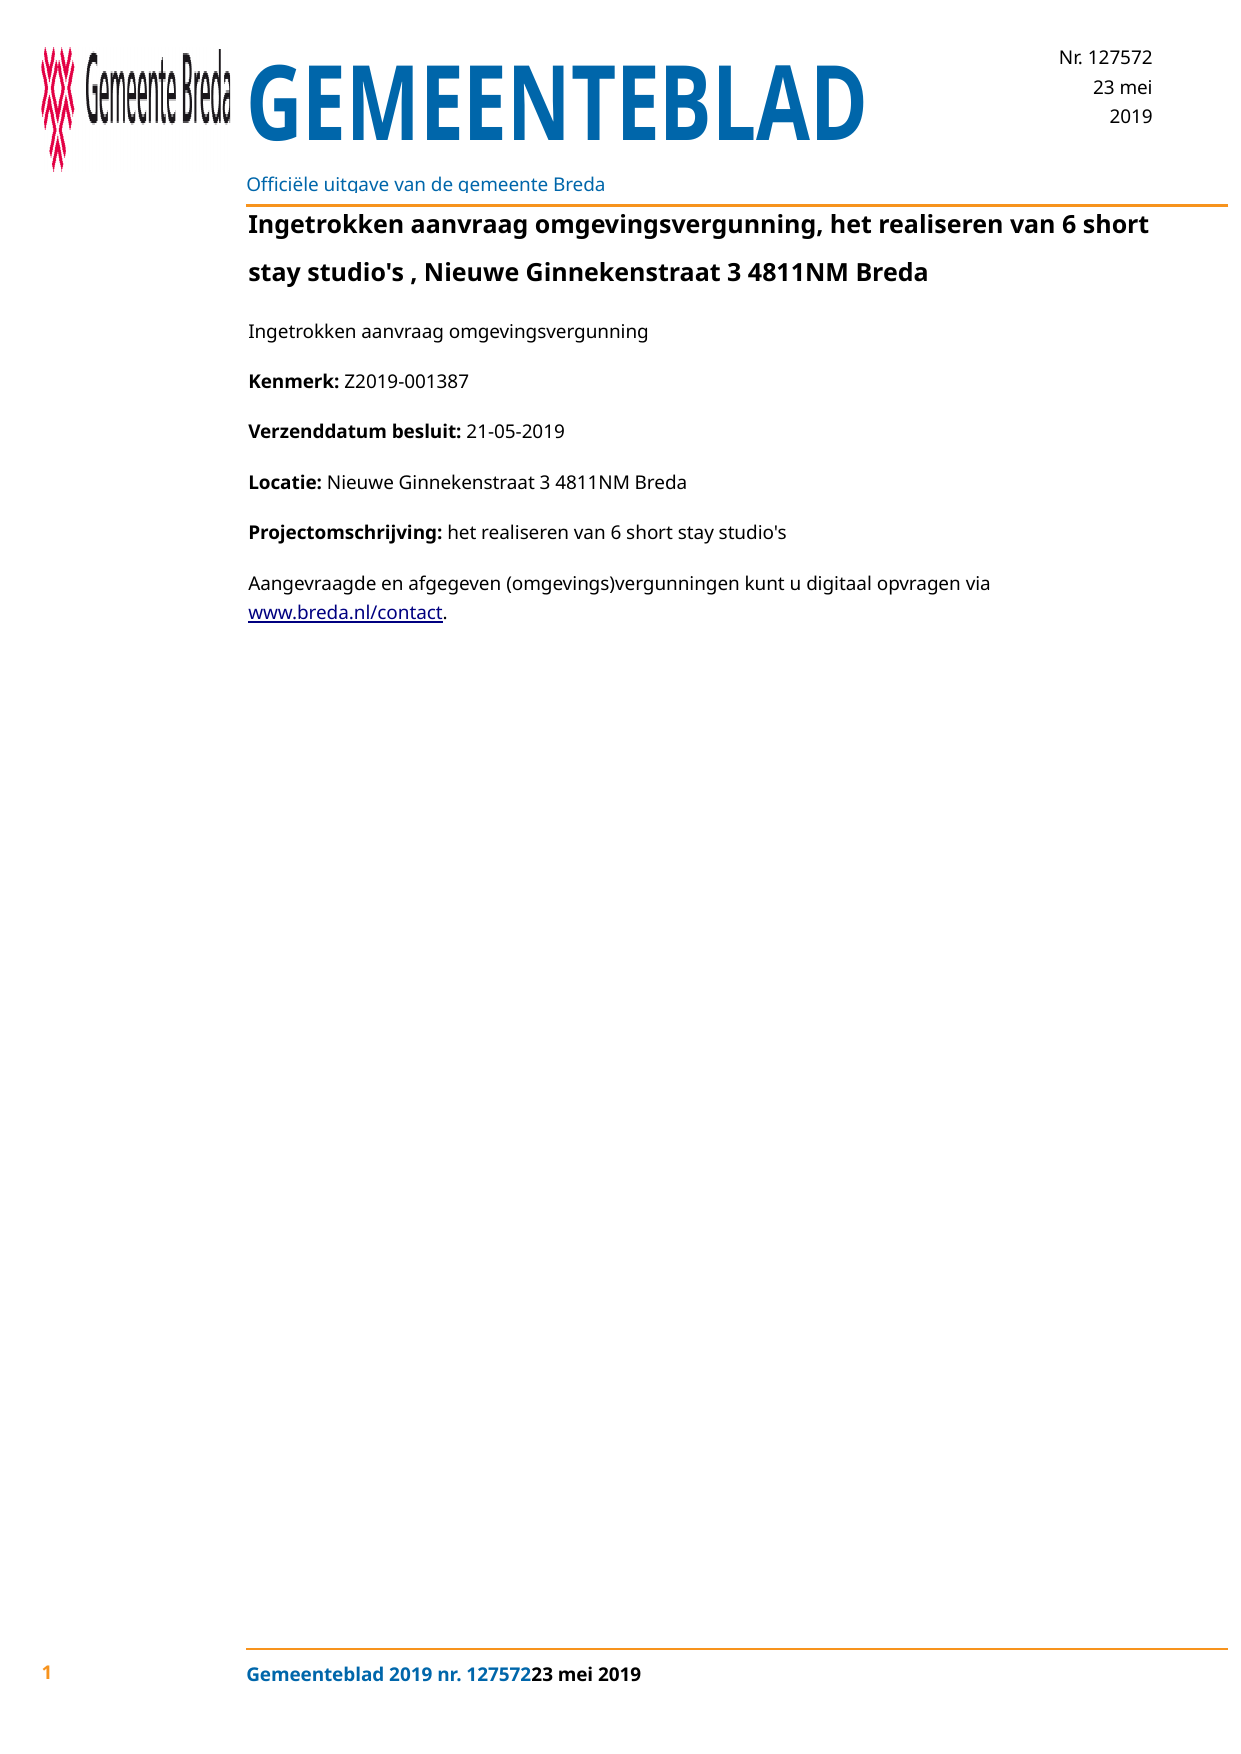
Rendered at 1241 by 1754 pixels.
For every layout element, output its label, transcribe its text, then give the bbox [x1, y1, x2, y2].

text Ingetrokken aanvraag omgevingsvergunning, het realiseren van 6 short stay studio's , Nieuwe Ginnekenstraat 3 4811NM Breda [248, 207, 1152, 288]
text Ingetrokken aanvraag omgevingsvergunning [248, 318, 1152, 344]
text Aangevraagde en afgegeven (omgevings)vergunningen kunt u digitaal opvragen via www.breda.nl/contact. [248, 570, 1152, 625]
text Locatie: Nieuwe Ginnekenstraat 3 4811NM Breda [248, 469, 1152, 495]
picture [41, 47, 231, 172]
text Verzenddatum besluit: 21-05-2019 [248, 419, 1152, 444]
text Kenmerk: Z2019-001387 [248, 368, 1152, 394]
text Projectomschrijving: het realiseren van 6 short stay studio's [248, 519, 1152, 545]
